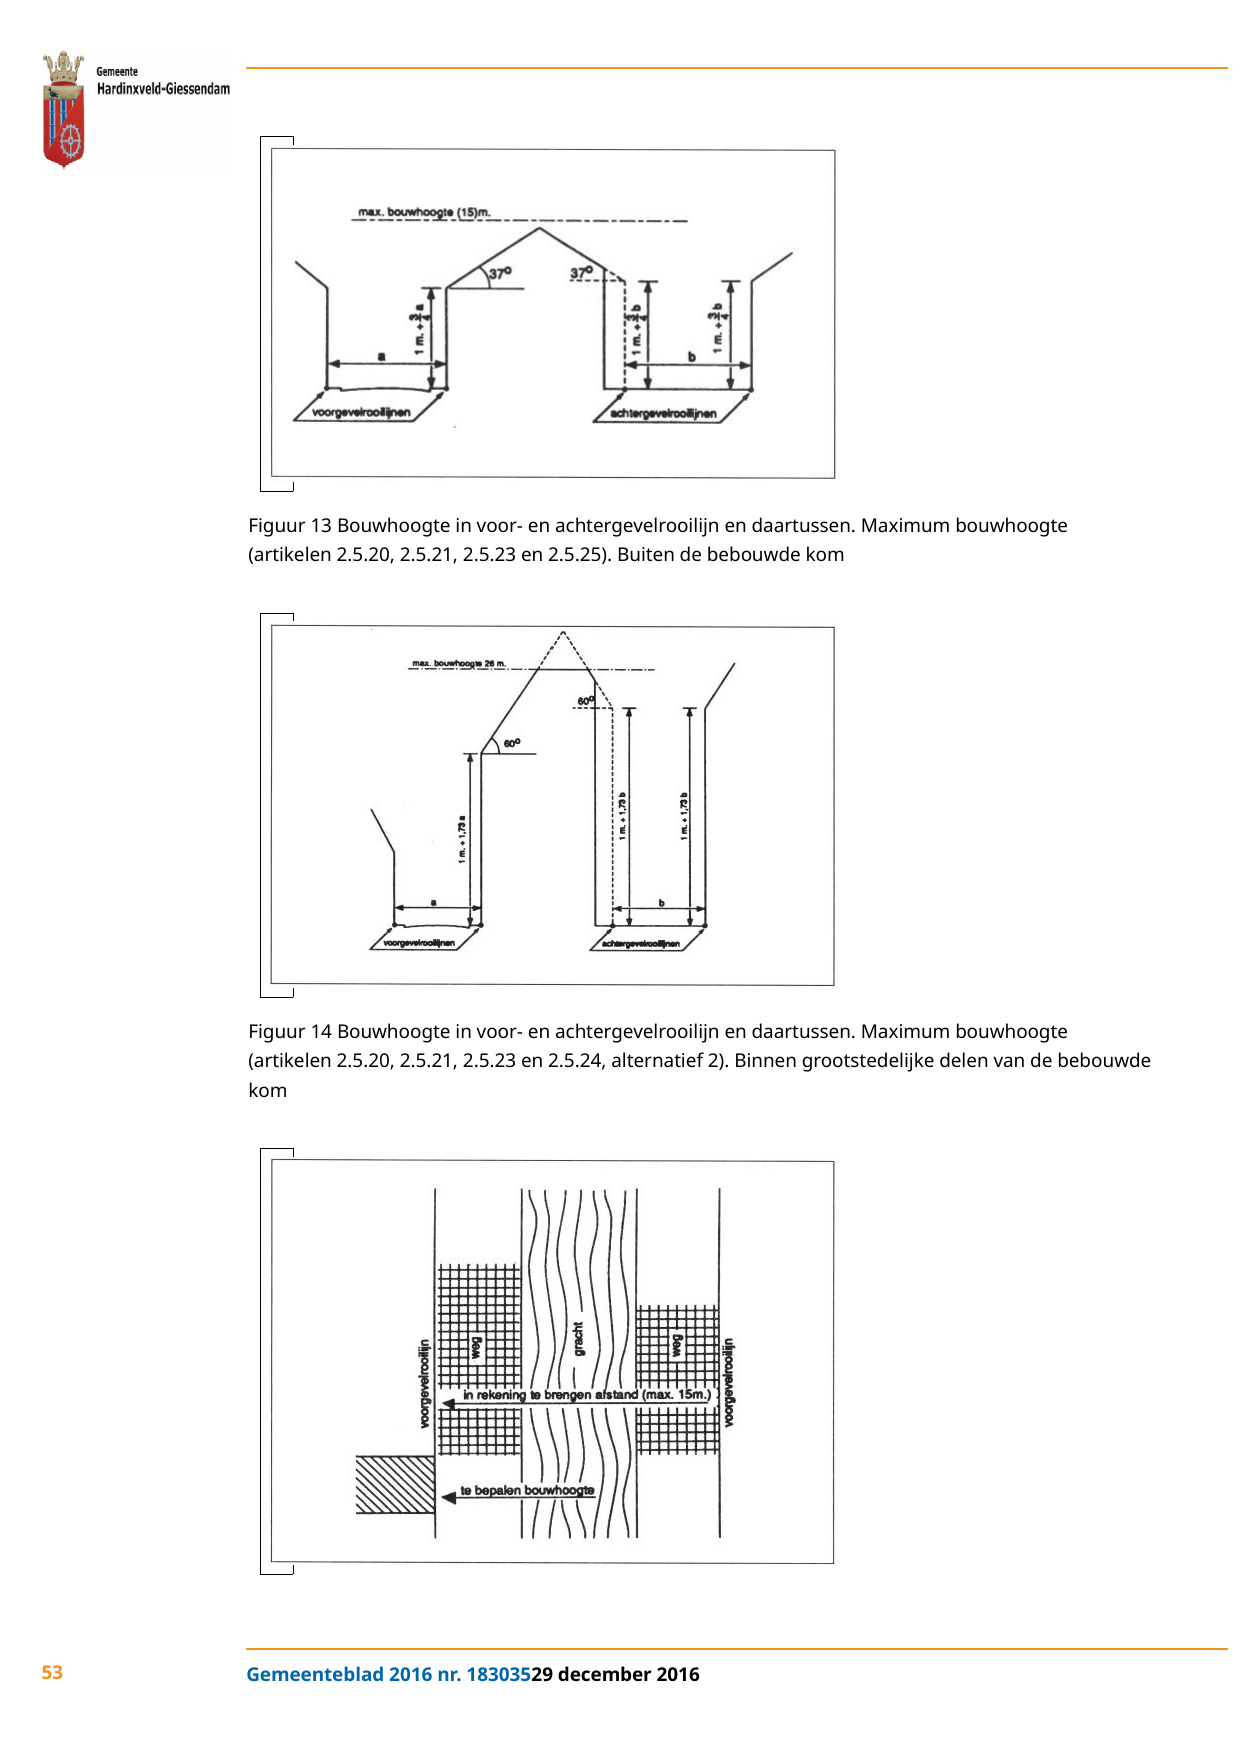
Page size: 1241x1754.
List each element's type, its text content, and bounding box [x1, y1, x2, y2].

text Figuur 14 Bouwhoogte in voor- en achtergevelrooilijn en daartussen. Maximum bouwhoogte (artikelen 2.5.20, 2.5.21, 2.5.23 en 2.5.24, alternatief 2). Binnen grootstedelijke delen van de bebouwde kom [248, 1018, 1152, 1103]
picture [268, 145, 839, 482]
picture [268, 1157, 838, 1565]
picture [41, 47, 231, 172]
picture [268, 621, 837, 988]
text Figuur 13 Bouwhoogte in voor- en achtergevelrooilijn en daartussen. Maximum bouwhoogte (artikelen 2.5.20, 2.5.21, 2.5.23 en 2.5.25). Buiten de bebouwde kom [248, 512, 1152, 567]
